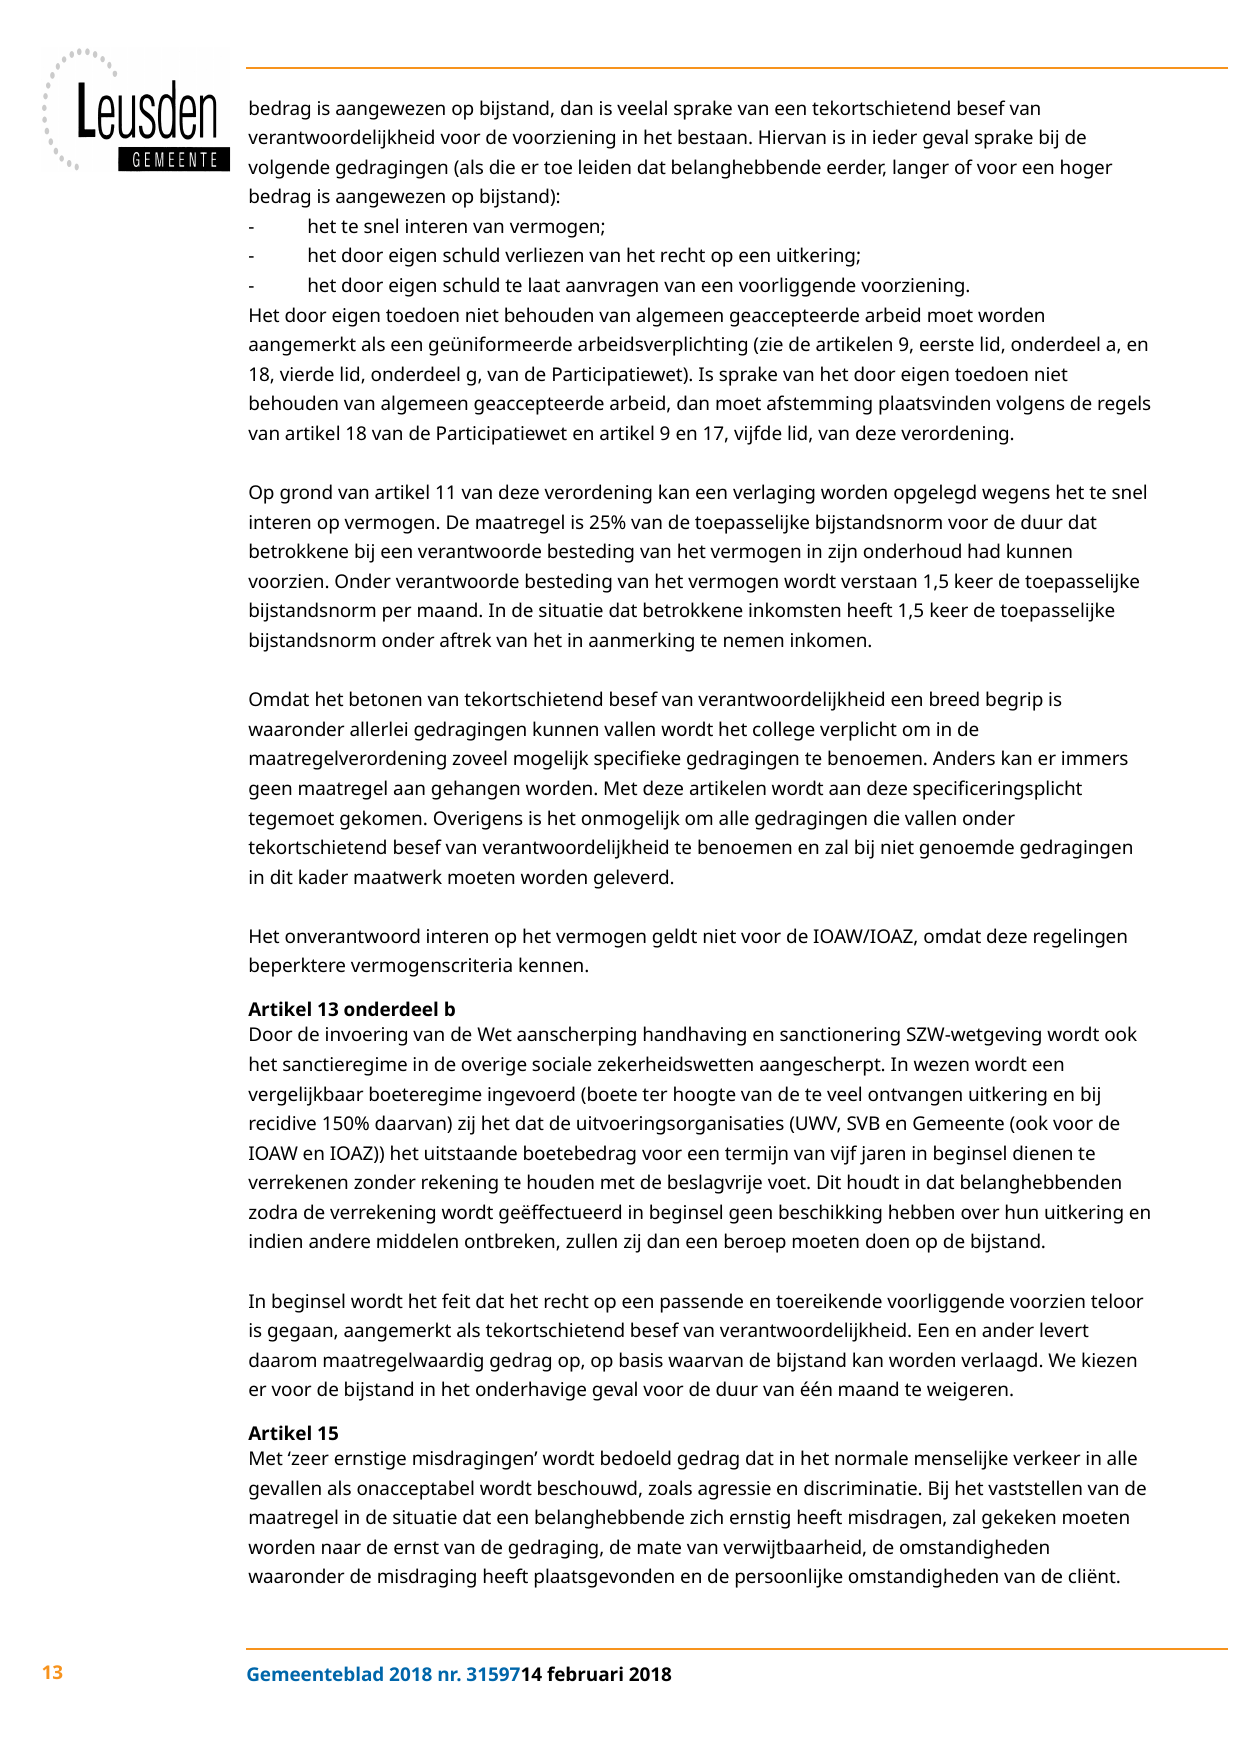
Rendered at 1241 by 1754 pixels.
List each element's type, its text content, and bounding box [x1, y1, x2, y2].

list het te snel interen van vermogen; [248, 213, 1152, 239]
text Omdat het betonen van tekortschietend besef van verantwoordelijkheid een breed begrip is waaronder allerlei gedragingen kunnen vallen wordt het college verplicht om in de maatregelverordening zoveel mogelijk specifieke gedragingen te benoemen. Anders kan er immers geen maatregel aan gehangen worden. Met deze artikelen wordt aan deze specificeringsplicht tegemoet gekomen. Overigens is het onmogelijk om alle gedragingen die vallen onder tekortschietend besef van verantwoordelijkheid te benoemen en zal bij niet genoemde gedragingen in dit kader maatwerk moeten worden geleverd. [248, 686, 1152, 890]
text Artikel 15 [248, 1420, 1152, 1445]
list het door eigen schuld verliezen van het recht op een uitkering; [248, 243, 1152, 268]
text Het onverantwoord interen op het vermogen geldt niet voor de IOAW/IOAZ, omdat deze regelingen beperktere vermogenscriteria kennen. [248, 923, 1152, 978]
text Door de invoering van de Wet aanscherping handhaving en sanctionering SZW-wetgeving wordt ook het sanctieregime in de overige sociale zekerheidswetten aangescherpt. In wezen wordt een vergelijkbaar boeteregime ingevoerd (boete ter hoogte van de te veel ontvangen uitkering en bij recidive 150% daarvan) zij het dat de uitvoeringsorganisaties (UWV, SVB en Gemeente (ook voor de IOAW en IOAZ)) het uitstaande boetebedrag voor een termijn van vijf jaren in beginsel dienen te verrekenen zonder rekening te houden met de beslagvrije voet. Dit houdt in dat belanghebbenden zodra de verrekening wordt geëffectueerd in beginsel geen beschikking hebben over hun uitkering en indien andere middelen ontbreken, zullen zij dan een beroep moeten doen op de bijstand. [248, 1022, 1152, 1254]
text Het door eigen toedoen niet behouden van algemeen geaccepteerde arbeid moet worden aangemerkt als een geüniformeerde arbeidsverplichting (zie de artikelen 9, eerste lid, onderdeel a, en 18, vierde lid, onderdeel g, van de Participatiewet). Is sprake van het door eigen toedoen niet behouden van algemeen geaccepteerde arbeid, dan moet afstemming plaatsvinden volgens de regels van artikel 18 van de Participatiewet en artikel 9 en 17, vijfde lid, van deze verordening. [248, 302, 1152, 446]
picture [41, 47, 231, 172]
text bedrag is aangewezen op bijstand, dan is veelal sprake van een tekortschietend besef van verantwoordelijkheid voor de voorziening in het bestaan. Hiervan is in ieder geval sprake bij de volgende gedragingen (als die er toe leiden dat belanghebbende eerder, langer of voor een hoger bedrag is aangewezen op bijstand): [248, 95, 1152, 209]
list het door eigen schuld te laat aanvragen van een voorliggende voorziening. [248, 272, 1152, 298]
text Met ‘zeer ernstige misdragingen’ wordt bedoeld gedrag dat in het normale menselijke verkeer in alle gevallen als onacceptabel wordt beschouwd, zoals agressie en discriminatie. Bij het vaststellen van de maatregel in de situatie dat een belanghebbende zich ernstig heeft misdragen, zal gekeken moeten worden naar de ernst van de gedraging, de mate van verwijtbaarheid, de omstandigheden waaronder de misdraging heeft plaatsgevonden en de persoonlijke omstandigheden van de cliënt. [248, 1445, 1152, 1589]
text Artikel 13 onderdeel b [248, 996, 1152, 1022]
text In beginsel wordt het feit dat het recht op een passende en toereikende voorliggende voorzien teloor is gegaan, aangemerkt als tekortschietend besef van verantwoordelijkheid. Een en ander levert daarom maatregelwaardig gedrag op, op basis waarvan de bijstand kan worden verlaagd. We kiezen er voor de bijstand in het onderhavige geval voor de duur van één maand te weigeren. [248, 1288, 1152, 1402]
text Op grond van artikel 11 van deze verordening kan een verlaging worden opgelegd wegens het te snel interen op vermogen. De maatregel is 25% van de toepasselijke bijstandsnorm voor de duur dat betrokkene bij een verantwoorde besteding van het vermogen in zijn onderhoud had kunnen voorzien. Onder verantwoorde besteding van het vermogen wordt verstaan 1,5 keer de toepasselijke bijstandsnorm per maand. In de situatie dat betrokkene inkomsten heeft 1,5 keer de toepasselijke bijstandsnorm onder aftrek van het in aanmerking te nemen inkomen. [248, 479, 1152, 653]
